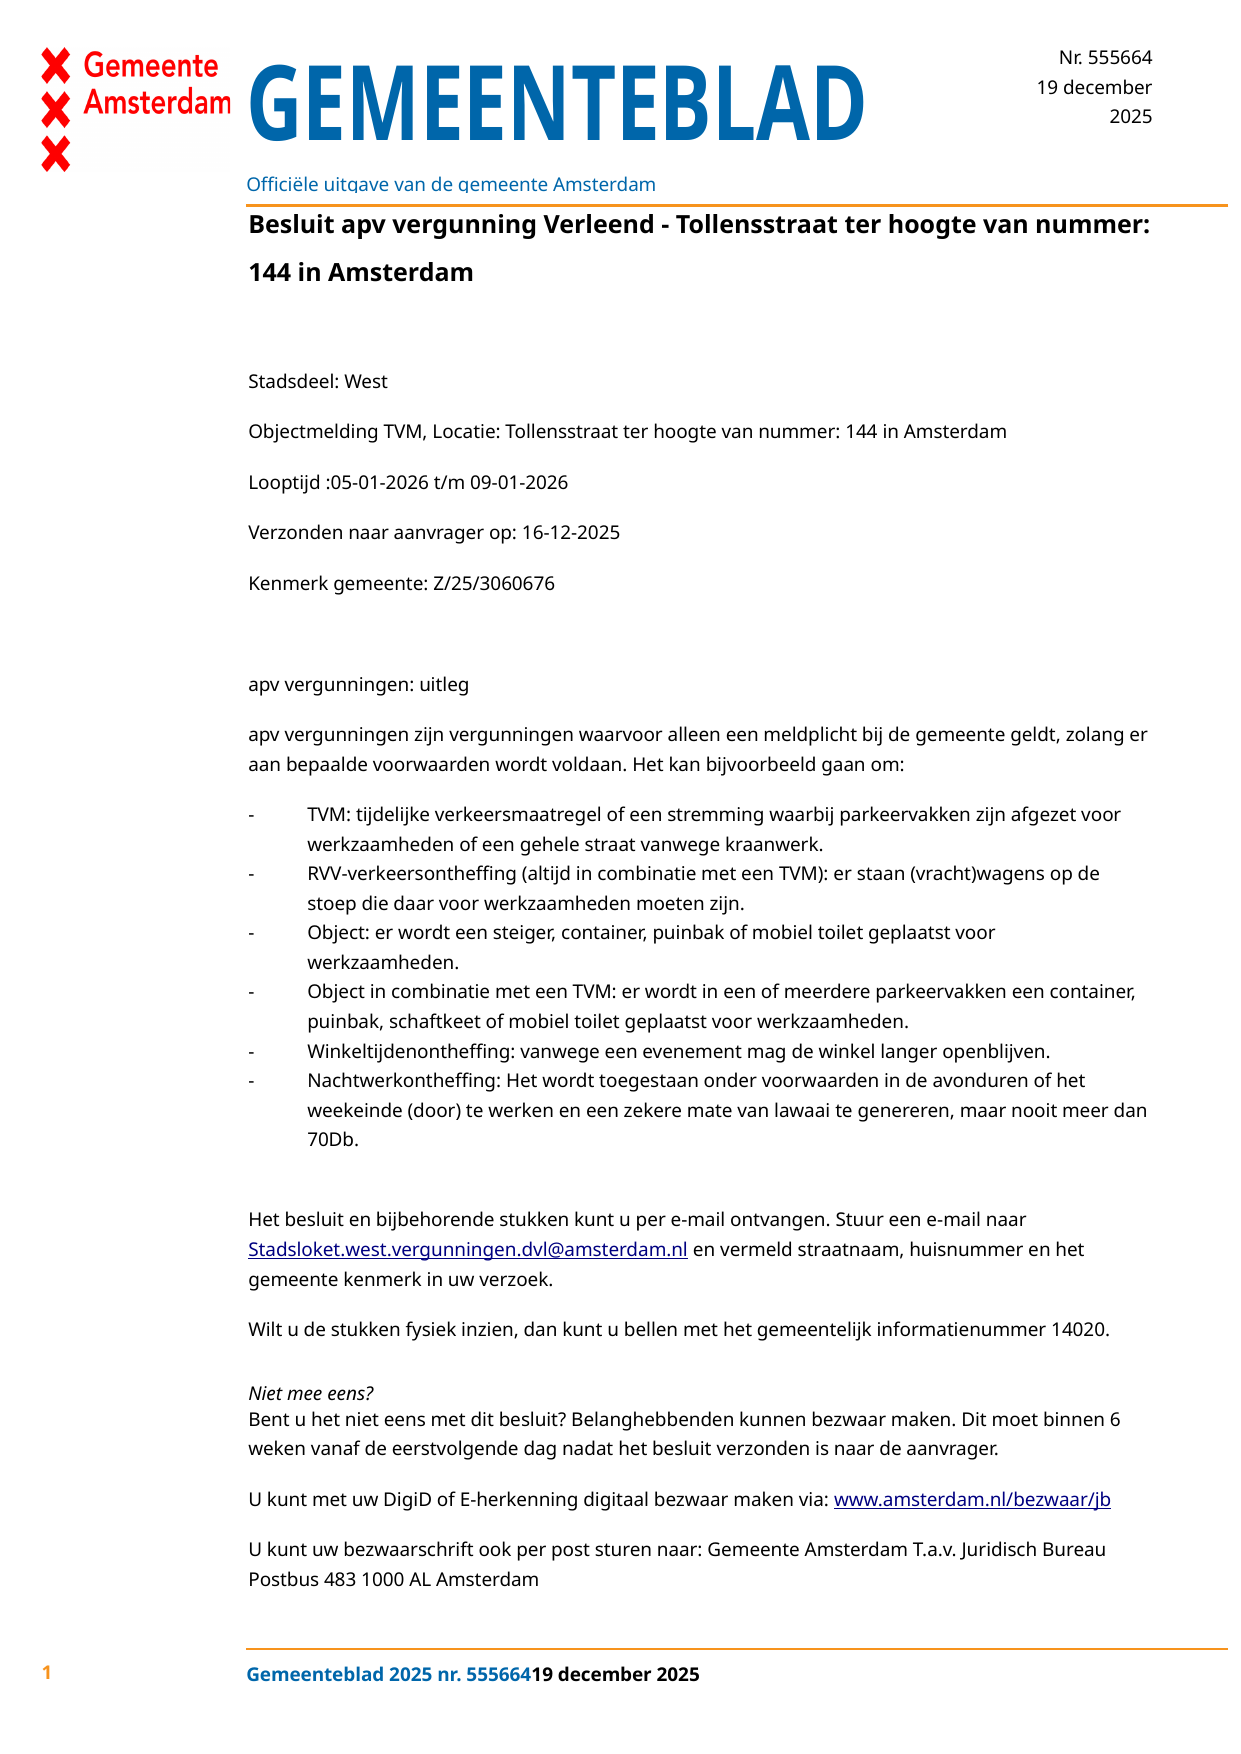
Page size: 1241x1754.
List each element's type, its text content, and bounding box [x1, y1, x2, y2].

text Wilt u de stukken fysiek inzien, dan kunt u bellen met het gemeentelijk informatienummer 14020. [248, 1316, 1152, 1342]
text Objectmelding TVM, Locatie: Tollensstraat ter hoogte van nummer: 144 in Amsterdam [248, 419, 1152, 444]
text U kunt met uw DigiD of E-herkenning digitaal bezwaar maken via: www.amsterdam.nl/bezwaar/jb [248, 1486, 1152, 1512]
list Nachtwerkontheffing: Het wordt toegestaan onder voorwaarden in de avonduren of het weekeinde (door) te werken en een zekere mate van lawaai te genereren, maar nooit meer dan 70Db. [248, 1067, 1152, 1152]
text Kenmerk gemeente: Z/25/3060676 [248, 570, 1152, 596]
list Winkeltijdenontheffing: vanwege een evenement mag de winkel langer openblijven. [248, 1038, 1152, 1064]
text apv vergunningen: uitleg [248, 671, 1152, 697]
list RVV-verkeersontheffing (altijd in combinatie met een TVM): er staan (vracht)wagens op de stoep die daar voor werkzaamheden moeten zijn. [248, 860, 1152, 916]
picture [41, 47, 231, 172]
text Besluit apv vergunning Verleend - Tollensstraat ter hoogte van nummer: 144 in Amsterdam [248, 207, 1152, 288]
text Niet mee eens? [248, 1380, 1152, 1406]
text Verzonden naar aanvrager op: 16-12-2025 [248, 519, 1152, 545]
list Object: er wordt een steiger, container, puinbak of mobiel toilet geplaatst voor werkzaamheden. [248, 919, 1152, 975]
list Object in combinatie met een TVM: er wordt in een of meerdere parkeervakken een container, puinbak, schaftkeet of mobiel toilet geplaatst voor werkzaamheden. [248, 979, 1152, 1034]
text apv vergunningen zijn vergunningen waarvoor alleen een meldplicht bij de gemeente geldt, zolang er aan bepaalde voorwaarden wordt voldaan. Het kan bijvoorbeeld gaan om: [248, 721, 1152, 777]
text Bent u het niet eens met dit besluit? Belanghebbenden kunnen bezwaar maken. Dit moet binnen 6 weken vanaf de eerstvolgende dag nadat het besluit verzonden is naar de aanvrager. [248, 1406, 1152, 1461]
text Stadsdeel: West [248, 368, 1152, 394]
text Looptijd :05-01-2026 t/m 09-01-2026 [248, 469, 1152, 495]
text Het besluit en bijbehorende stukken kunt u per e-mail ontvangen. Stuur een e-mail naar Stadsloket.west.vergunningen.dvl@amsterdam.nl en vermeld straatnaam, huisnummer en het gemeente kenmerk in uw verzoek. [248, 1207, 1152, 1292]
list TVM: tijdelijke verkeersmaatregel of een stremming waarbij parkeervakken zijn afgezet voor werkzaamheden of een gehele straat vanwege kraanwerk. [248, 801, 1152, 857]
text U kunt uw bezwaarschrift ook per post sturen naar: Gemeente Amsterdam T.a.v. Juridisch Bureau Postbus 483 1000 AL Amsterdam [248, 1536, 1152, 1592]
